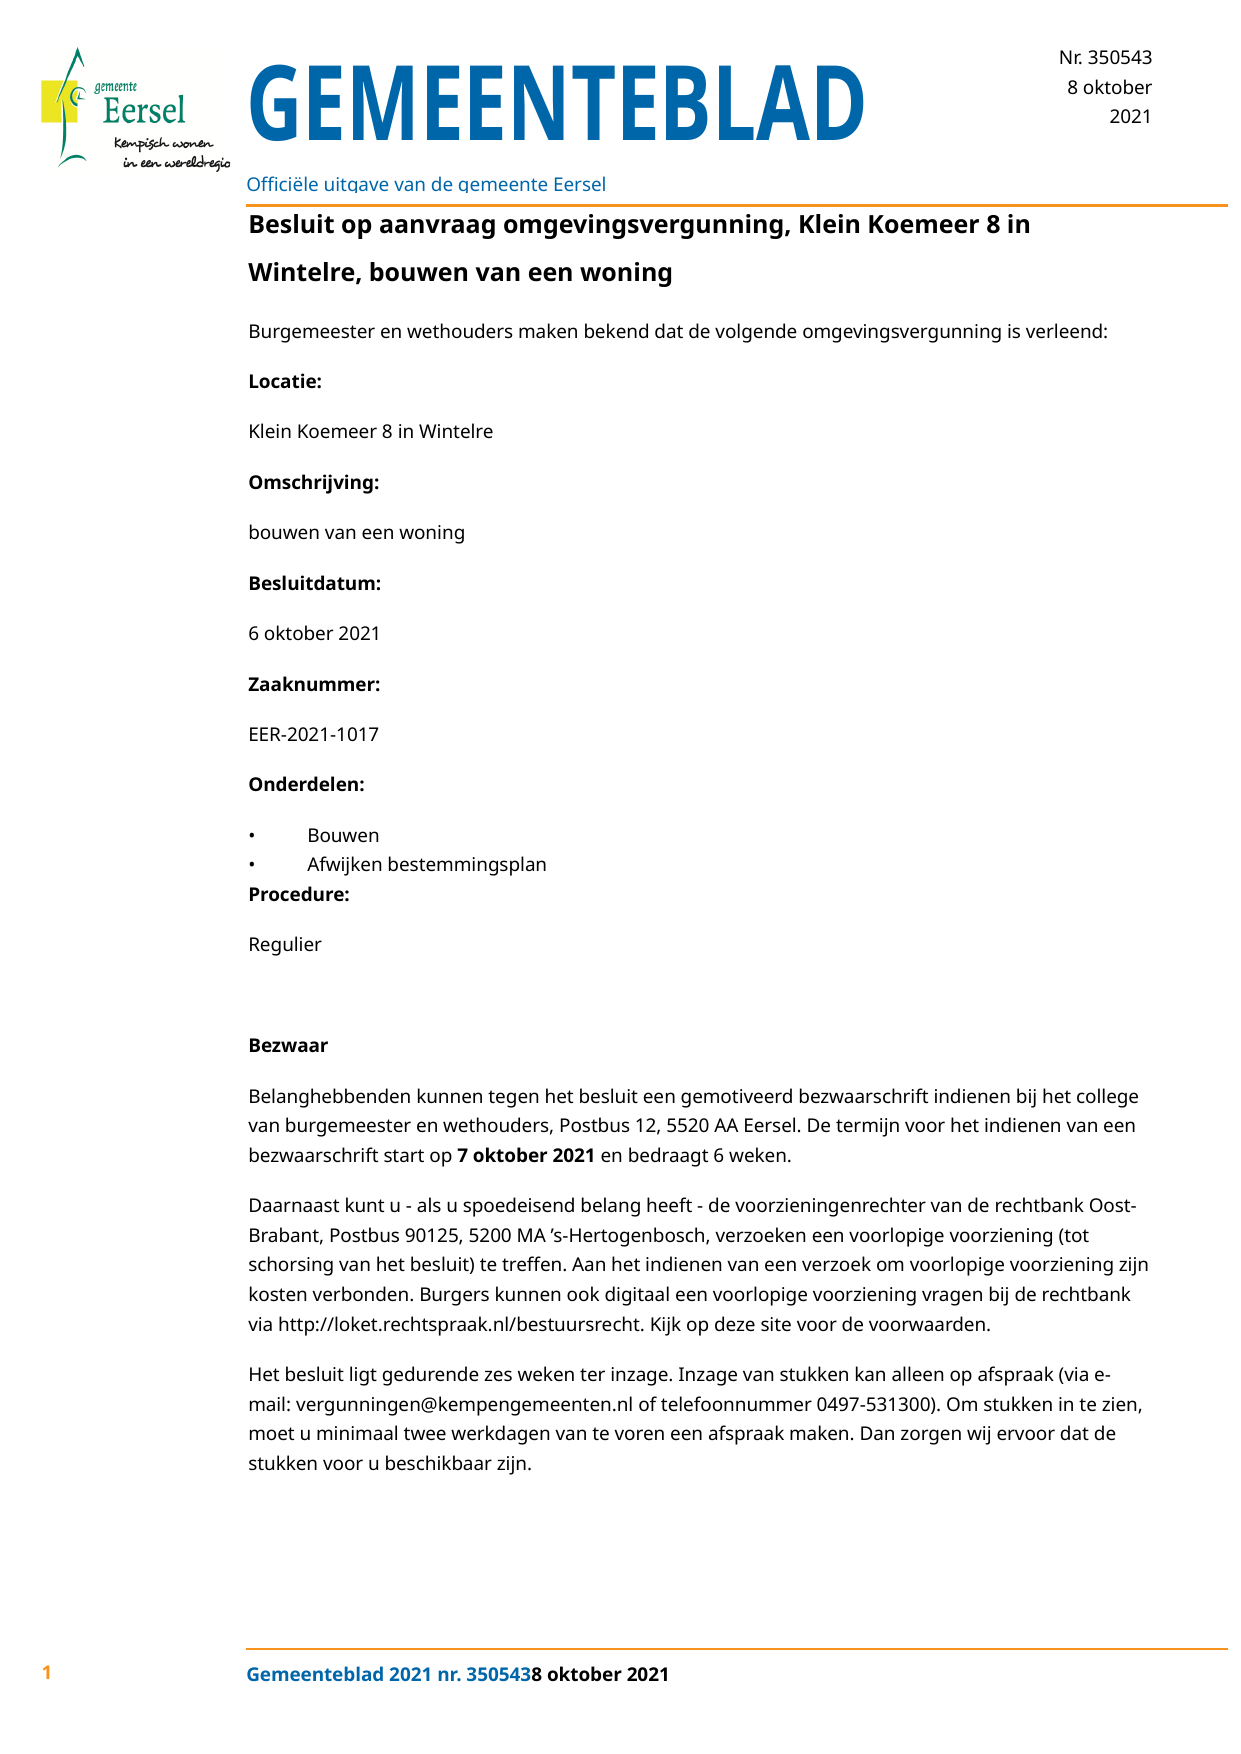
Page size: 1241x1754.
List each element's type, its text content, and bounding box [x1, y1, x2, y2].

text bouwen van een woning [248, 519, 1152, 545]
text Het besluit ligt gedurende zes weken ter inzage. Inzage van stukken kan alleen op afspraak (via e-mail: vergunningen@kempengemeenten.nl of telefoonnummer 0497-531300). Om stukken in te zien, moet u minimaal twee werkdagen van te voren een afspraak maken. Dan zorgen wij ervoor dat de stukken voor u beschikbaar zijn. [248, 1361, 1152, 1476]
text Procedure: [248, 881, 1152, 907]
text Besluit op aanvraag omgevingsvergunning, Klein Koemeer 8 in Wintelre, bouwen van een woning [248, 207, 1152, 288]
list Bouwen [248, 822, 1152, 848]
text Besluitdatum: [248, 570, 1152, 596]
text Omschrijving: [248, 469, 1152, 495]
text Zaaknummer: [248, 671, 1152, 697]
text 6 oktober 2021 [248, 620, 1152, 646]
text Belanghebbenden kunnen tegen het besluit een gemotiveerd bezwaarschrift indienen bij het college van burgemeester en wethouders, Postbus 12, 5520 AA Eersel. De termijn voor het indienen van een bezwaarschrift start op 7 oktober 2021 en bedraagt 6 weken. [248, 1083, 1152, 1168]
text Bezwaar [248, 1032, 1152, 1058]
text Regulier [248, 932, 1152, 957]
list Afwijken bestemmingsplan [248, 852, 1152, 877]
text Klein Koemeer 8 in Wintelre [248, 419, 1152, 444]
text Daarnaast kunt u - als u spoedeisend belang heeft - de voorzieningenrechter van de rechtbank Oost-Brabant, Postbus 90125, 5200 MA ’s-Hertogenbosch, verzoeken een voorlopige voorziening (tot schorsing van het besluit) te treffen. Aan het indienen van een verzoek om voorlopige voorziening zijn kosten verbonden. Burgers kunnen ook digitaal een voorlopige voorziening vragen bij de rechtbank via http://loket.rechtspraak.nl/bestuursrecht. Kijk op deze site voor de voorwaarden. [248, 1192, 1152, 1337]
text Onderdelen: [248, 772, 1152, 797]
picture [41, 47, 231, 172]
text EER-2021-1017 [248, 721, 1152, 747]
text Locatie: [248, 368, 1152, 394]
text Burgemeester en wethouders maken bekend dat de volgende omgevingsvergunning is verleend: [248, 318, 1152, 344]
